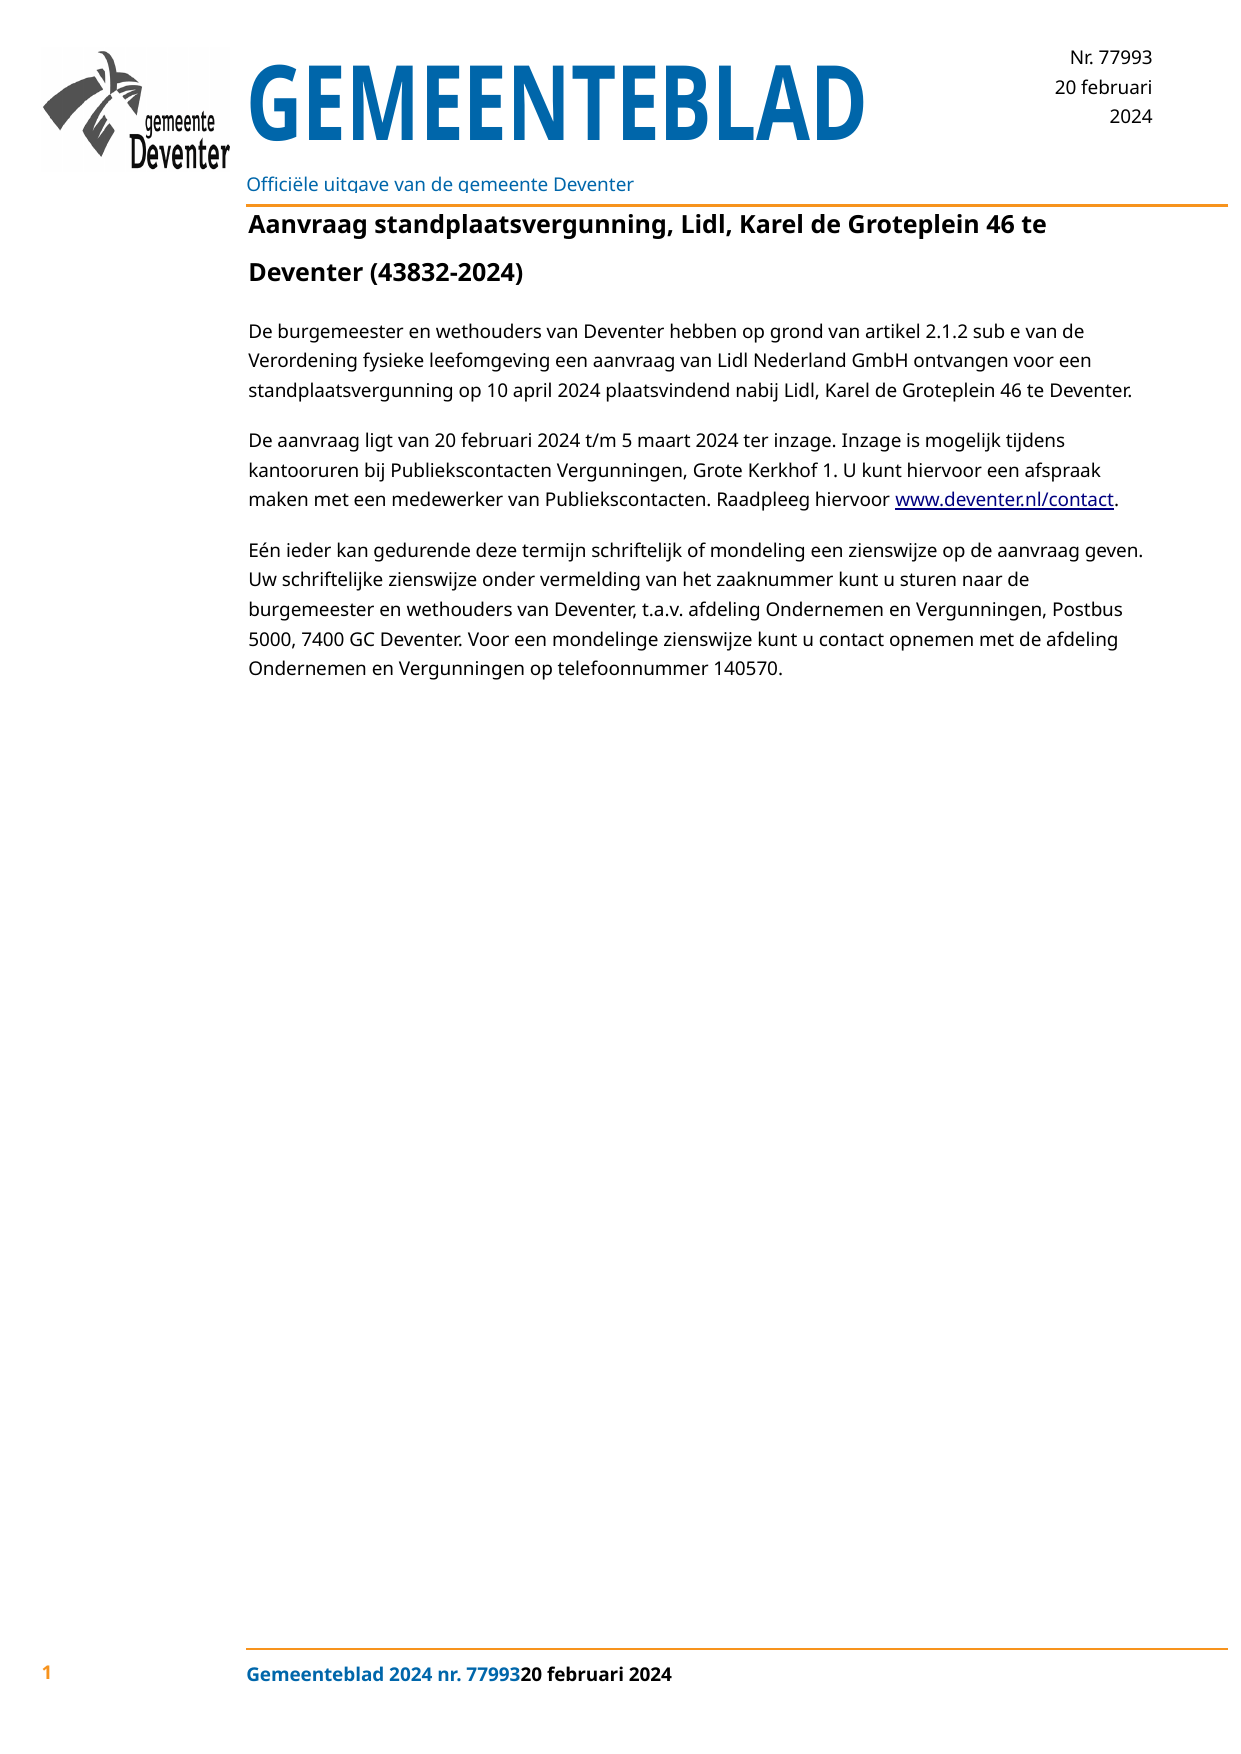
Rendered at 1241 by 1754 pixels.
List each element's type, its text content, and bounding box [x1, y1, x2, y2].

text De aanvraag ligt van 20 februari 2024 t/m 5 maart 2024 ter inzage. Inzage is mogelijk tijdens kantooruren bij Publiekscontacten Vergunningen, Grote Kerkhof 1. U kunt hiervoor een afspraak maken met een medewerker van Publiekscontacten. Raadpleeg hiervoor www.deventer.nl/contact. [248, 427, 1152, 512]
text Eén ieder kan gedurende deze termijn schriftelijk of mondeling een zienswijze op de aanvraag geven. Uw schriftelijke zienswijze onder vermelding van het zaaknummer kunt u sturen naar de burgemeester en wethouders van Deventer, t.a.v. afdeling Ondernemen en Vergunningen, Postbus 5000, 7400 GC Deventer. Voor een mondelinge zienswijze kunt u contact opnemen met de afdeling Ondernemen en Vergunningen op telefoonnummer 140570. [248, 537, 1152, 681]
text Aanvraag standplaatsvergunning, Lidl, Karel de Groteplein 46 te Deventer (43832-2024) [248, 207, 1152, 288]
picture [41, 47, 231, 172]
text De burgemeester en wethouders van Deventer hebben op grond van artikel 2.1.2 sub e van de Verordening fysieke leefomgeving een aanvraag van Lidl Nederland GmbH ontvangen voor een standplaatsvergunning op 10 april 2024 plaatsvindend nabij Lidl, Karel de Groteplein 46 te Deventer. [248, 318, 1152, 403]
